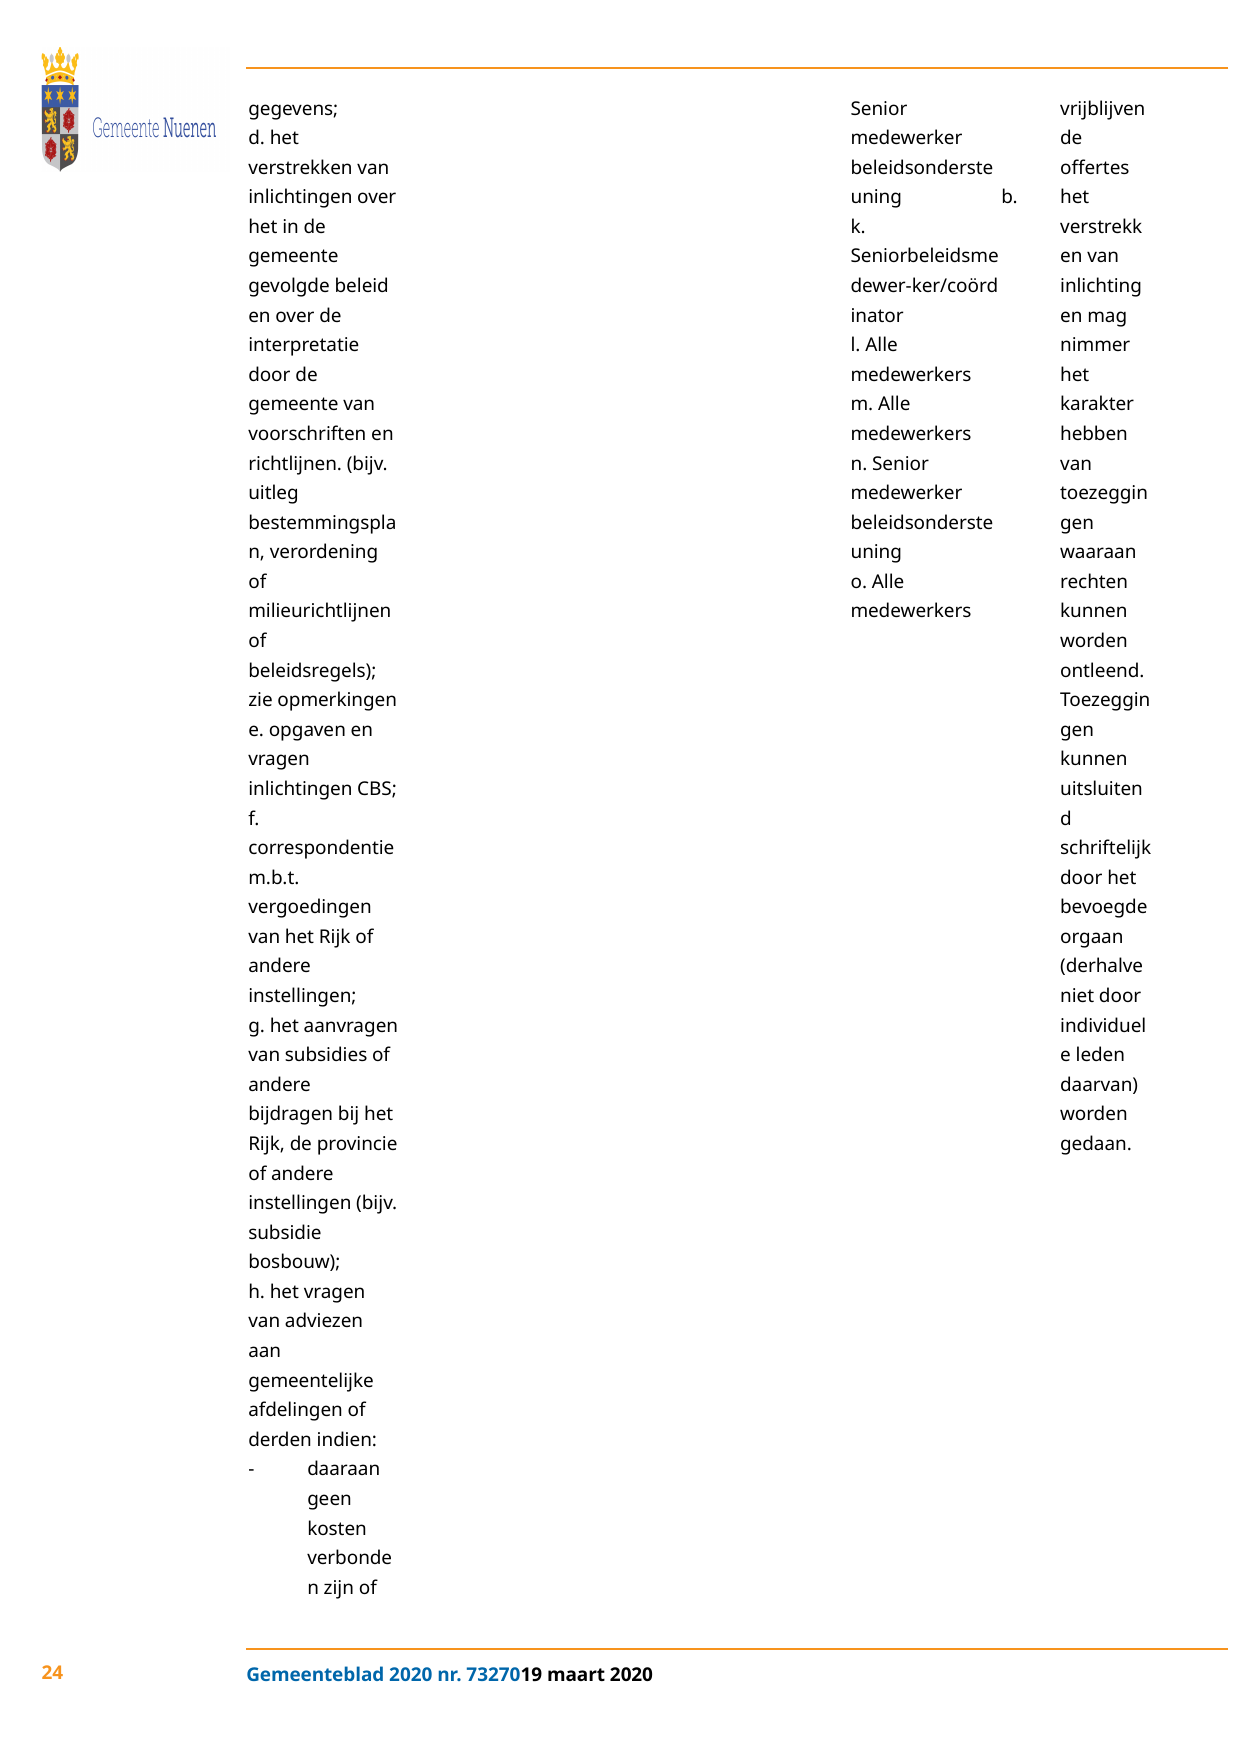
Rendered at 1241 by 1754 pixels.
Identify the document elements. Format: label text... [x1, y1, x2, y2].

table_cell [399, 95, 549, 1600]
picture [41, 47, 231, 172]
table_cell [549, 95, 700, 1600]
table_cell [700, 95, 850, 1600]
table_cell gegevens; d. het verstrekken van inlichtingen over het in de gemeente gevolgde beleid en over de interpretatie door de gemeente van voorschriften en richtlijnen. (bijv. uitleg bestemmingsplan, verordening of milieurichtlijnen of beleidsregels); zie opmerkingen e. opgaven en vragen inlichtingen CBS; f. correspondentie m.b.t. vergoedingen van het Rijk of andere instellingen; g. het aanvragen van subsidies of andere bijdragen bij het Rijk, de provincie of andere instellingen (bijv. subsidie bosbouw); h. het vragen van adviezen aan gemeentelijke afdelingen of derden indien: daaraan geen kosten verbonden zijn of [248, 95, 398, 1600]
table_cell Senior medewerker beleidsondersteuning k. Seniorbeleidsmedewer-ker/coördinator l. Alle medewerkers m. Alle medewerkers n. Senior medewerker beleidsondersteuning o. Alle medewerkers [850, 95, 1001, 1600]
table_cell vrijblijvende offertes het verstrekken van inlichtingen mag nimmer het karakter hebben van toezeggingen waaraan rechten kunnen worden ontleend. Toezeggingen kunnen uitsluitend schriftelijk door het bevoegde orgaan (derhalve niet door individuele leden daarvan) worden gedaan. [1001, 95, 1152, 1600]
